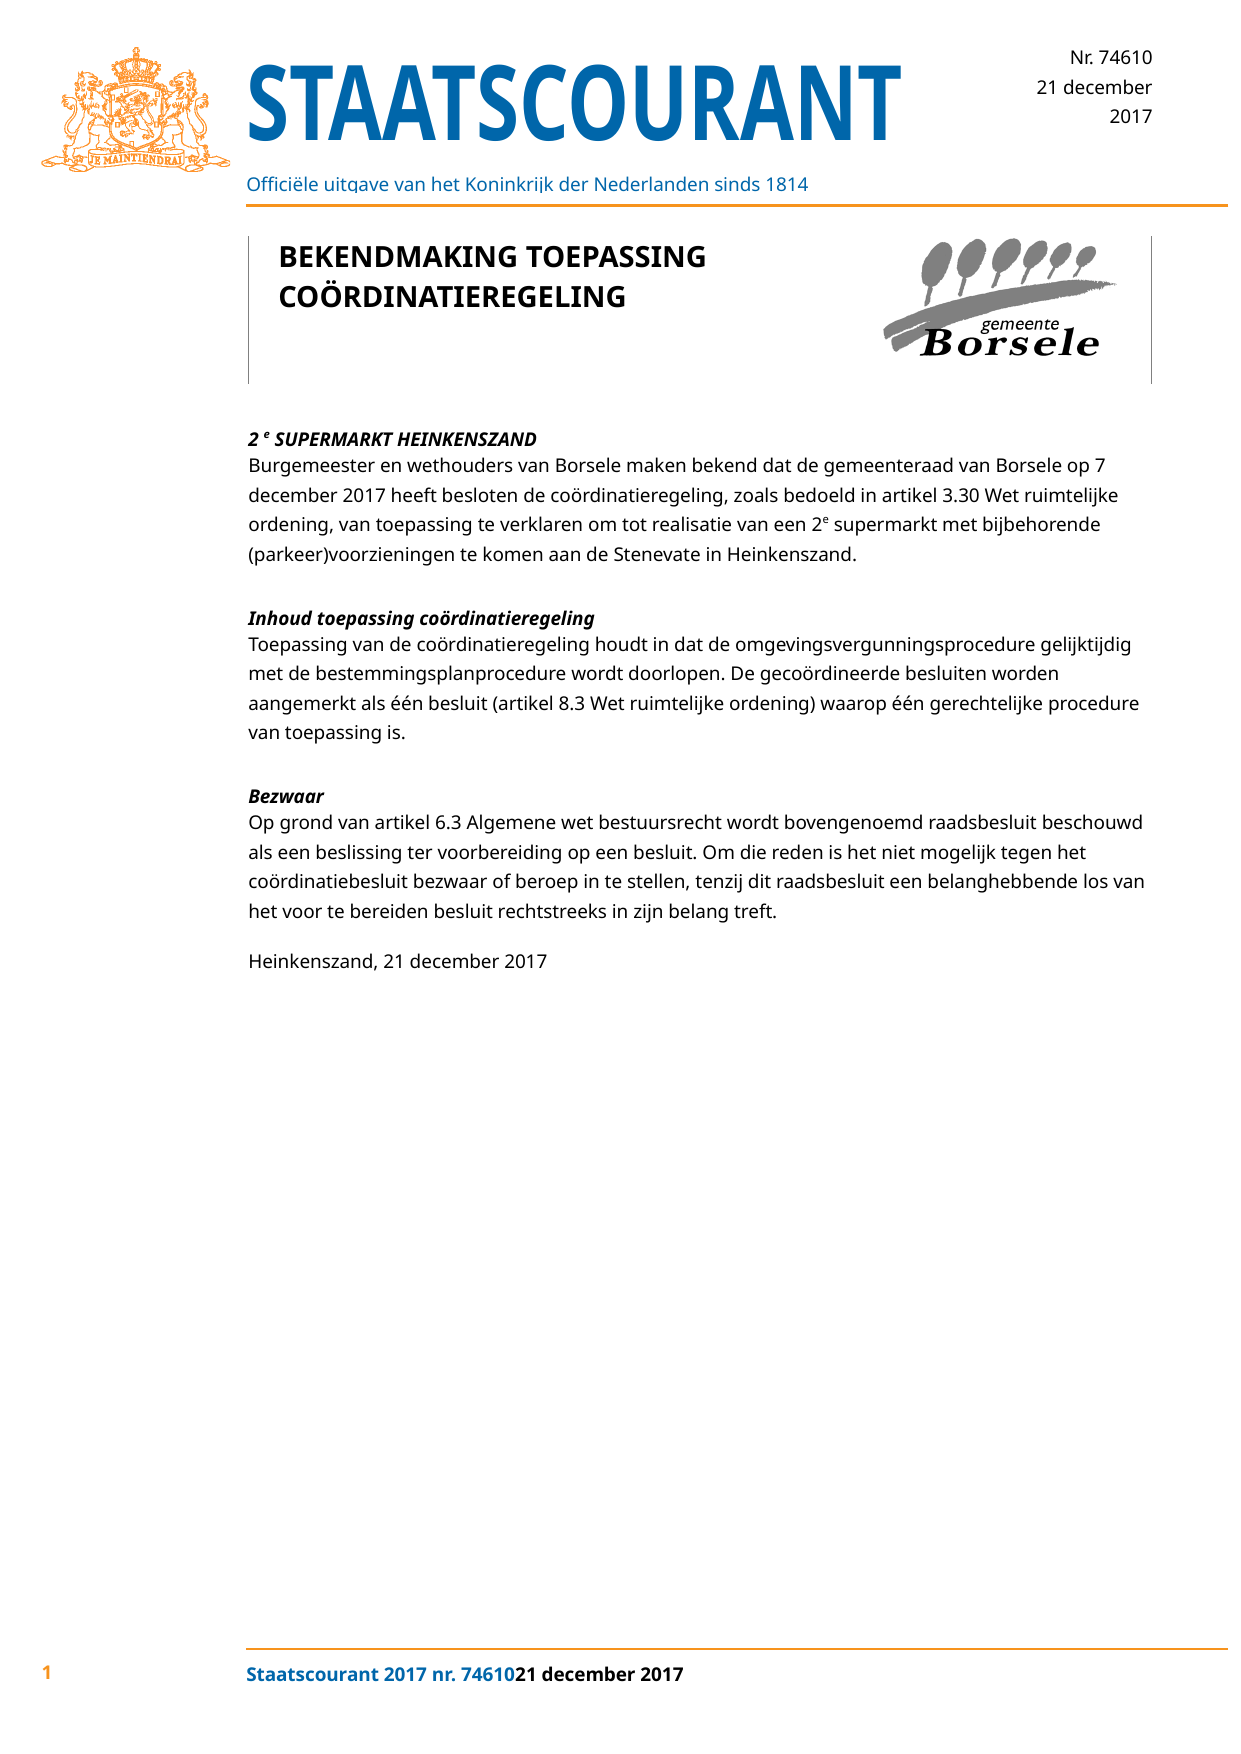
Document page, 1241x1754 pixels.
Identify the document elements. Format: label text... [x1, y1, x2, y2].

text Toepassing van de coördinatieregeling houdt in dat de omgevingsvergunningsprocedure gelijktijdig met de bestemmingsplanprocedure wordt doorlopen. De gecoördineerde besluiten worden aangemerkt als één besluit (artikel 8.3 Wet ruimtelijke ordening) waarop één gerechtelijke procedure van toepassing is. [248, 631, 1152, 745]
picture [41, 47, 231, 172]
table_header BEKENDMAKING TOEPASSING COÖRDINATIEREGELING [249, 236, 850, 384]
text Bezwaar [248, 783, 1152, 809]
text Op grond van artikel 6.3 Algemene wet bestuursrecht wordt bovengenoemd raadsbesluit beschouwd als een beslissing ter voorbereiding op een besluit. Om die reden is het niet mogelijk tegen het coördinatiebesluit bezwaar of beroep in te stellen, tenzij dit raadsbesluit een belanghebbende los van het voor te bereiden besluit rechtstreeks in zijn belang treft. [248, 809, 1152, 924]
text 2 e SUPERMARKT HEINKENSZAND [248, 427, 1152, 452]
picture [882, 236, 1119, 358]
text Heinkenszand, 21 december 2017 [248, 948, 1152, 974]
text Burgemeester en wethouders van Borsele maken bekend dat de gemeenteraad van Borsele op 7 december 2017 heeft besloten de coördinatieregeling, zoals bedoeld in artikel 3.30 Wet ruimtelijke ordening, van toepassing te verklaren om tot realisatie van een 2e supermarkt met bijbehorende (parkeer)voorzieningen te komen aan de Stenevate in Heinkenszand. [248, 452, 1152, 567]
table_header [850, 236, 1151, 384]
text Inhoud toepassing coördinatieregeling [248, 605, 1152, 631]
